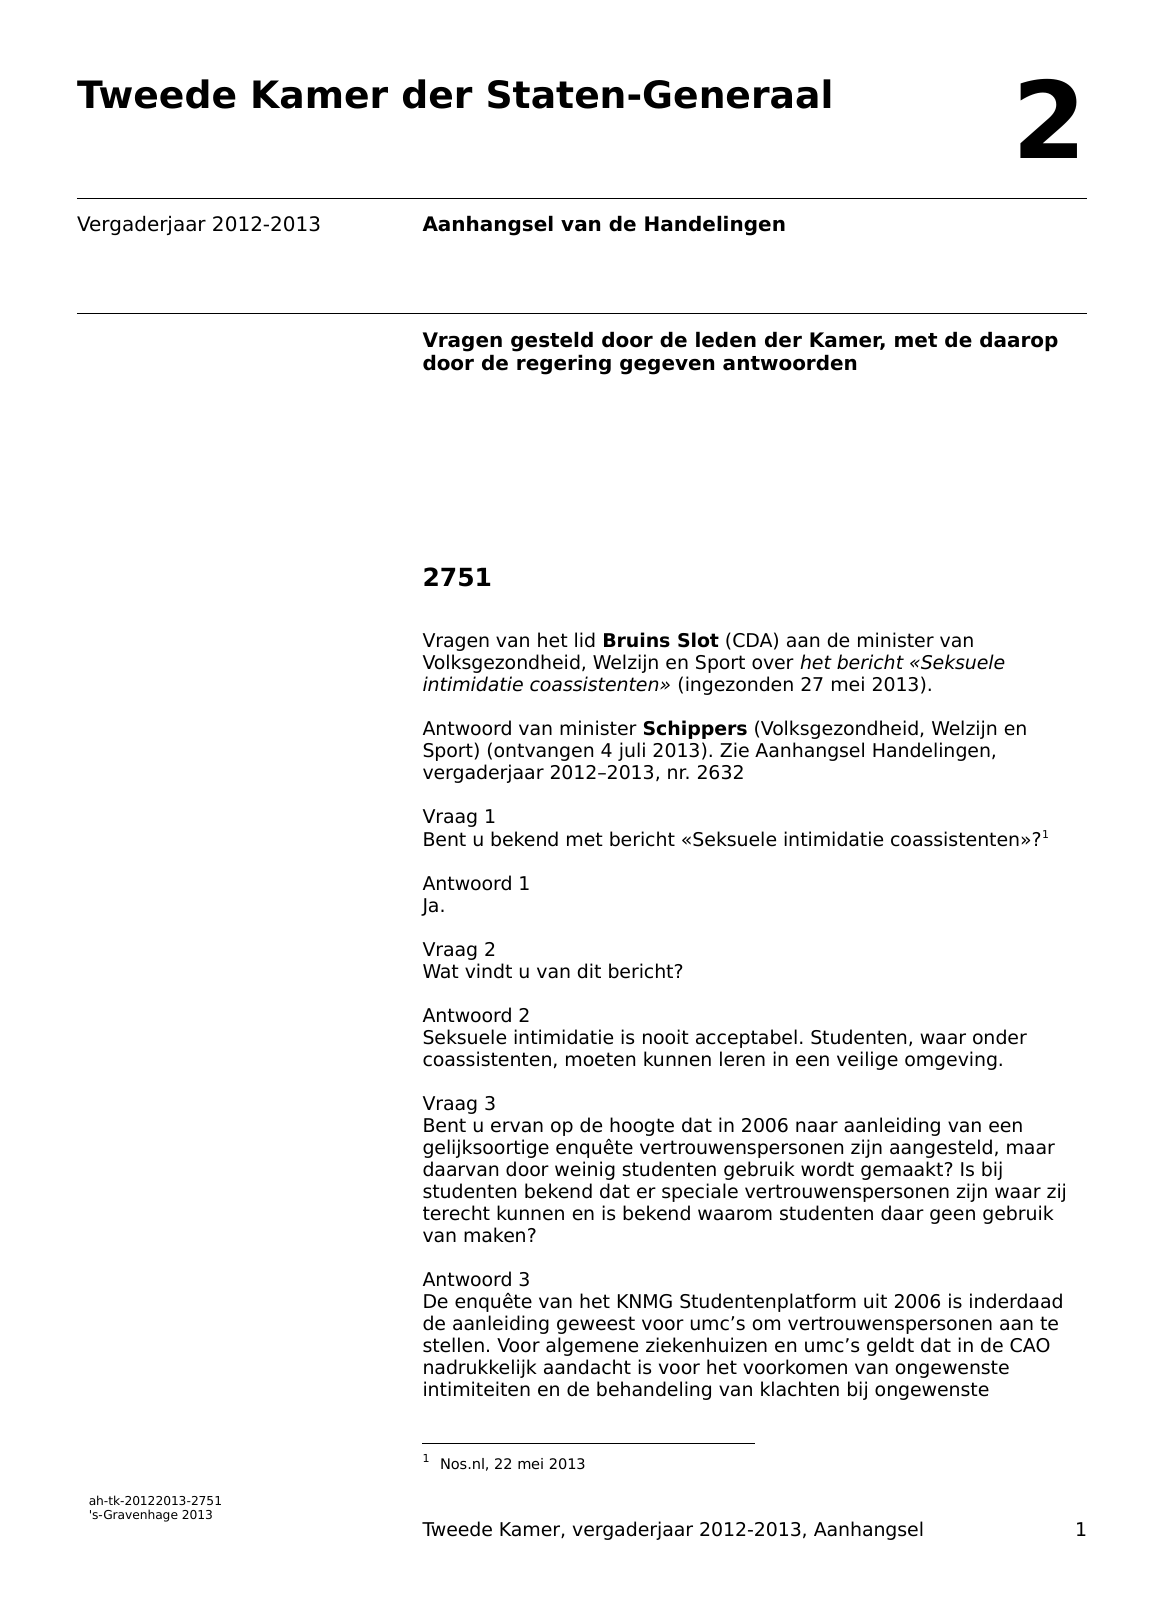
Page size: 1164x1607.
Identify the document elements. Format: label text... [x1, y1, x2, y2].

text Vragen van het lid Bruins Slot (CDA) aan de minister van Volksgezondheid, Welzijn en Sport over het bericht «Seksuele intimidatie coassistenten» (ingezonden 27 mei 2013). [422, 630, 1087, 696]
text Ja. [422, 894, 1087, 917]
text Vraag 2 [422, 939, 1087, 961]
text Antwoord 3 [422, 1269, 1087, 1291]
table_header 2 [886, 59, 1087, 198]
text 2751 [422, 563, 1087, 592]
text Wat vindt u van dit bericht? [422, 961, 1087, 983]
text De enquête van het KNMG Studentenplatform uit 2006 is inderdaad de aanleiding geweest voor umc’s om vertrouwenspersonen aan te stellen. Voor algemene ziekenhuizen en umc’s geldt dat in de CAO nadrukkelijk aandacht is voor het voorkomen van ongewenste intimiteiten en de behandeling van klachten bij ongewenste [422, 1291, 1087, 1401]
text Antwoord van minister Schippers (Volksgezondheid, Welzijn en Sport) (ontvangen 4 juli 2013). Zie Aanhangsel Handelingen, vergaderjaar 2012–2013, nr. 2632 [422, 718, 1087, 784]
table_cell [77, 314, 422, 375]
text Antwoord 1 [422, 873, 1087, 894]
text Nos.nl, 22 mei 2013 [422, 1452, 1087, 1474]
text ah-tk-20122013-2751 [88, 1494, 323, 1508]
table_cell Aanhangsel van de Handelingen [422, 199, 1087, 313]
text Antwoord 2 [422, 1005, 1087, 1027]
text Vraag 3 [422, 1093, 1087, 1115]
table_cell Vragen gesteld door de leden der Kamer, met de daarop door de regering gegeven antwoorden [422, 314, 1087, 375]
text 's-Gravenhage 2013 [88, 1508, 323, 1522]
text Bent u ervan op de hoogte dat in 2006 naar aanleiding van een gelijksoortige enquête vertrouwenspersonen zijn aangesteld, maar daarvan door weinig studenten gebruik wordt gemaakt? Is bij studenten bekend dat er speciale vertrouwenspersonen zijn waar zij terecht kunnen en is bekend waarom studenten daar geen gebruik van maken? [422, 1115, 1087, 1247]
table_header Tweede Kamer der Staten-Generaal [77, 59, 886, 198]
text Bent u bekend met bericht «Seksuele intimidatie coassistenten»? [422, 828, 1087, 850]
text Vraag 1 [422, 806, 1087, 828]
text Seksuele intimidatie is nooit acceptabel. Studenten, waar onder coassistenten, moeten kunnen leren in een veilige omgeving. [422, 1027, 1087, 1071]
table_cell Vergaderjaar 2012-2013 [77, 199, 422, 313]
